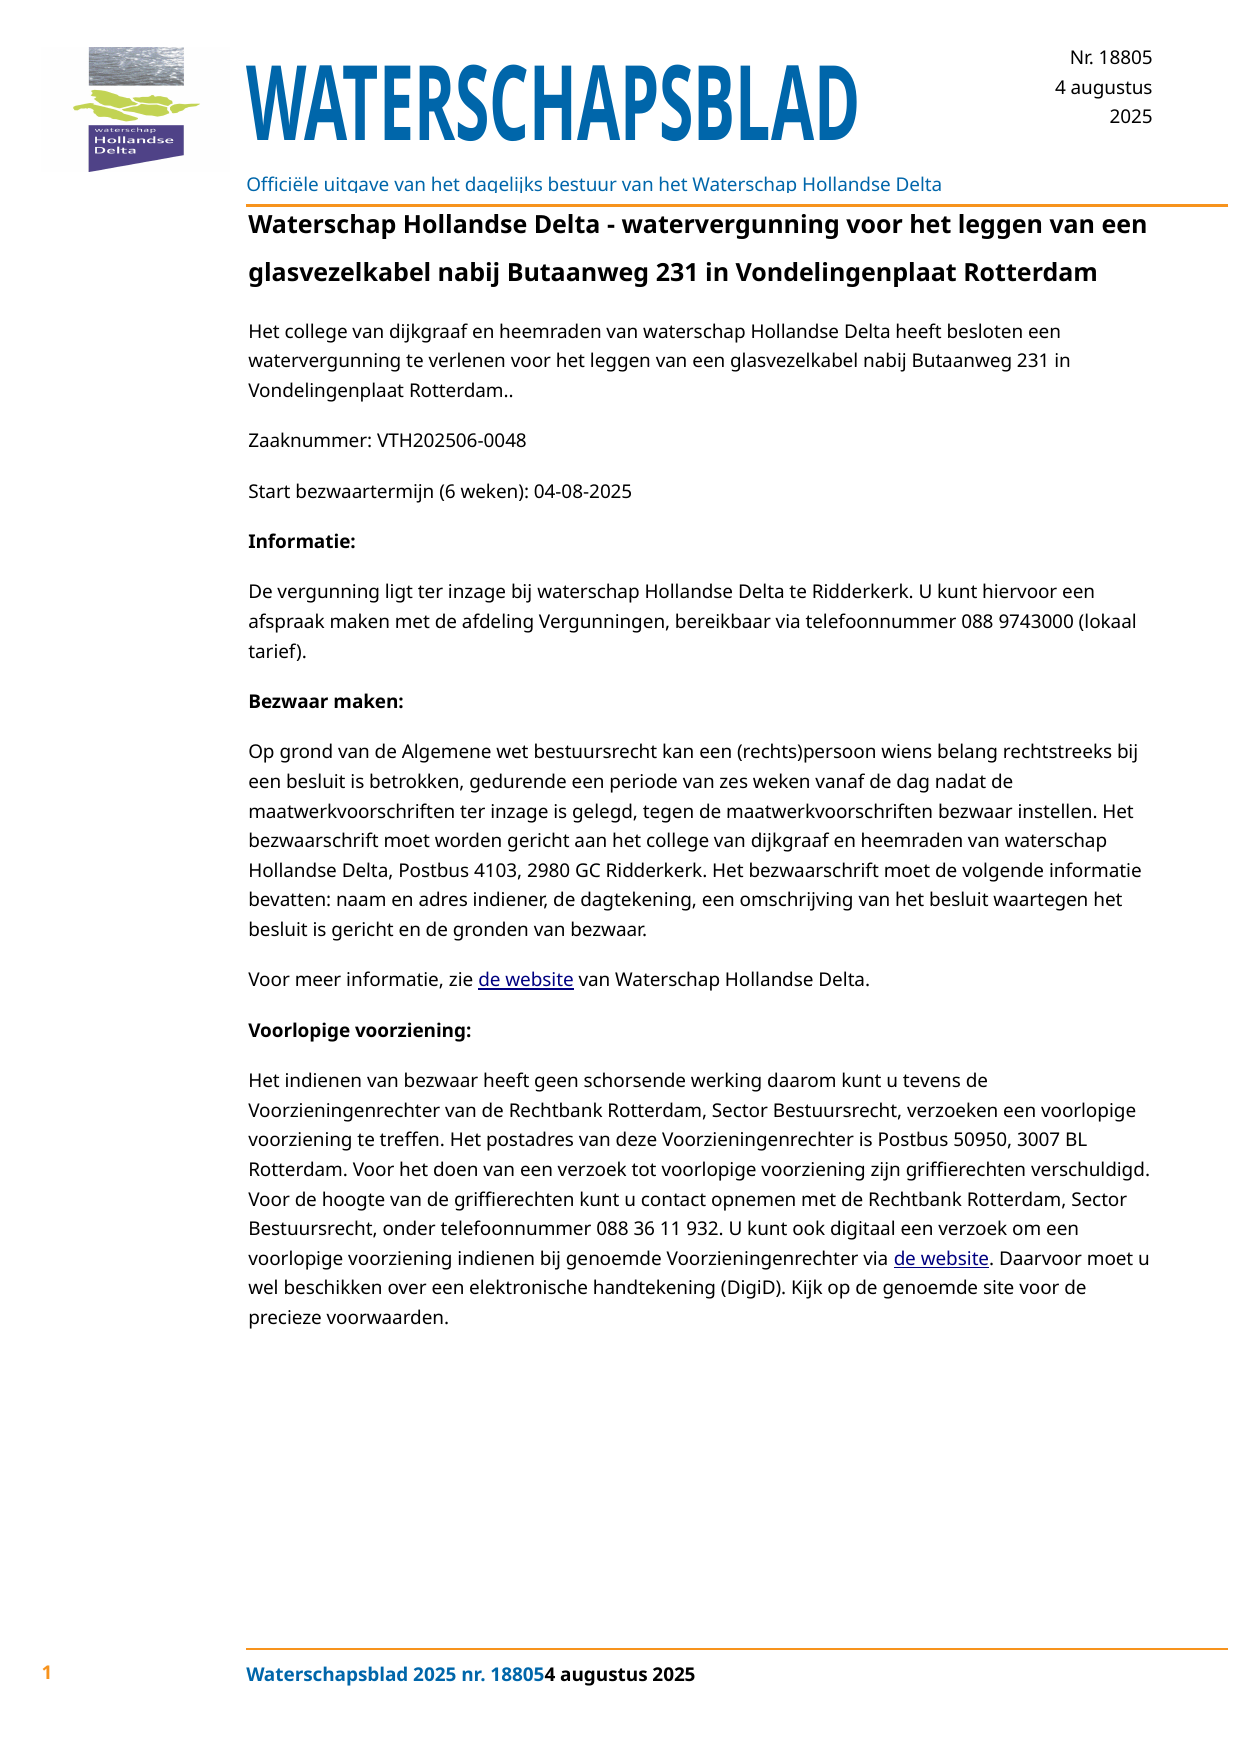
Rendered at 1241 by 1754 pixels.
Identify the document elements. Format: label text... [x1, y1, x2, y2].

text Bezwaar maken: [248, 688, 1152, 714]
text Voorlopige voorziening: [248, 1017, 1152, 1043]
text Het college van dijkgraaf en heemraden van waterschap Hollandse Delta heeft besloten een watervergunning te verlenen voor het leggen van een glasvezelkabel nabij Butaanweg 231 in Vondelingenplaat Rotterdam.. [248, 318, 1152, 403]
text Het indienen van bezwaar heeft geen schorsende werking daarom kunt u tevens de Voorzieningenrechter van de Rechtbank Rotterdam, Sector Bestuursrecht, verzoeken een voorlopige voorziening te treffen. Het postadres van deze Voorzieningenrechter is Postbus 50950, 3007 BL Rotterdam. Voor het doen van een verzoek tot voorlopige voorziening zijn griffierechten verschuldigd. Voor de hoogte van de griffierechten kunt u contact opnemen met de Rechtbank Rotterdam, Sector Bestuursrecht, onder telefoonnummer 088 36 11 932. U kunt ook digitaal een verzoek om een voorlopige voorziening indienen bij genoemde Voorzieningenrechter via de website. Daarvoor moet u wel beschikken over een elektronische handtekening (DigiD). Kijk op de genoemde site voor de precieze voorwaarden. [248, 1067, 1152, 1330]
text Zaaknummer: VTH202506-0048 [248, 427, 1152, 453]
text Informatie: [248, 528, 1152, 554]
text Start bezwaartermijn (6 weken): 04-08-2025 [248, 478, 1152, 504]
text Voor meer informatie, zie de website van Waterschap Hollandse Delta. [248, 967, 1152, 992]
text Op grond van de Algemene wet bestuursrecht kan een (rechts)persoon wiens belang rechtstreeks bij een besluit is betrokken, gedurende een periode van zes weken vanaf de dag nadat de maatwerkvoorschriften ter inzage is gelegd, tegen de maatwerkvoorschriften bezwaar instellen. Het bezwaarschrift moet worden gericht aan het college van dijkgraaf en heemraden van waterschap Hollandse Delta, Postbus 4103, 2980 GC Ridderkerk. Het bezwaarschrift moet de volgende informatie bevatten: naam en adres indiener, de dagtekening, een omschrijving van het besluit waartegen het besluit is gericht en de gronden van bezwaar. [248, 739, 1152, 942]
picture [41, 47, 231, 172]
text Waterschap Hollandse Delta - watervergunning voor het leggen van een glasvezelkabel nabij Butaanweg 231 in Vondelingenplaat Rotterdam [248, 207, 1152, 288]
text De vergunning ligt ter inzage bij waterschap Hollandse Delta te Ridderkerk. U kunt hiervoor een afspraak maken met de afdeling Vergunningen, bereikbaar via telefoonnummer 088 9743000 (lokaal tarief). [248, 579, 1152, 664]
